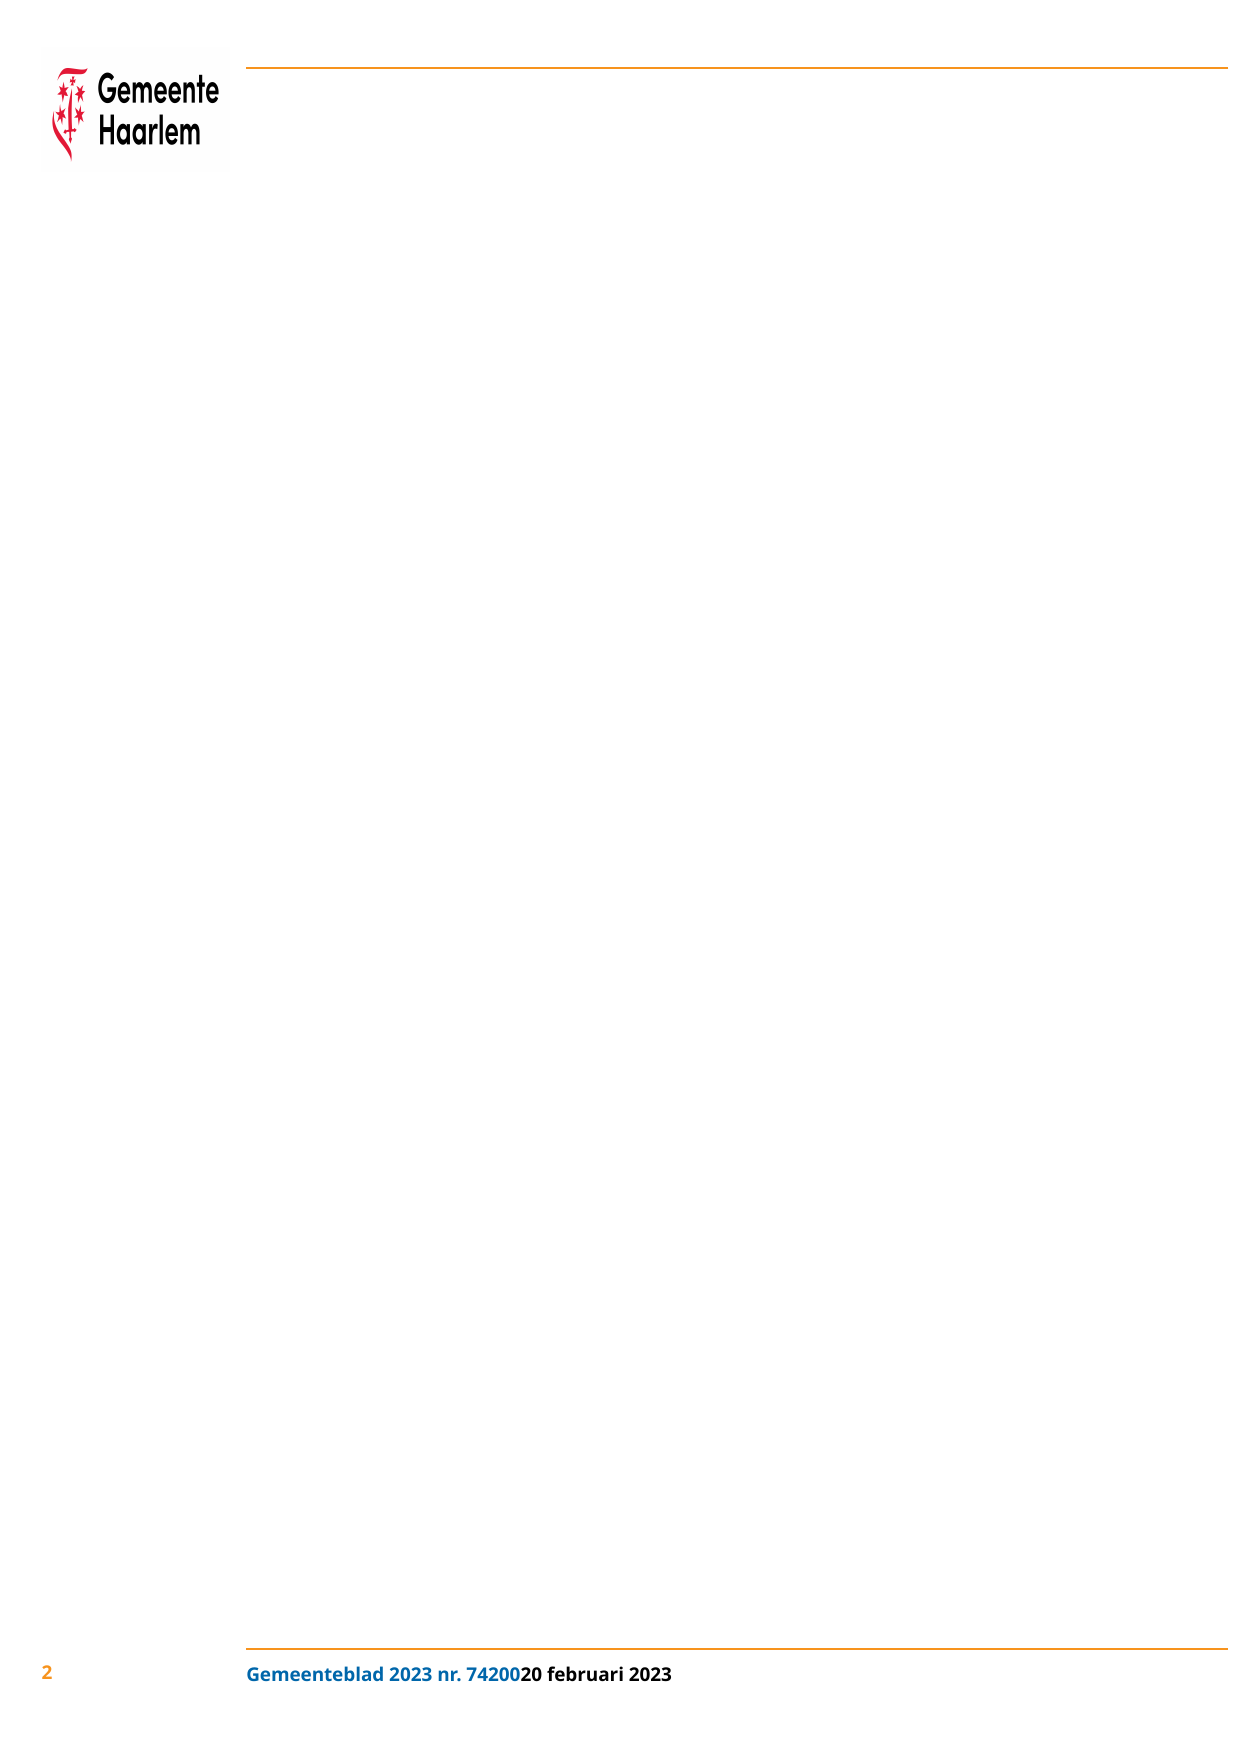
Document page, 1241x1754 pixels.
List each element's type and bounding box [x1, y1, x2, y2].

picture [41, 47, 231, 172]
